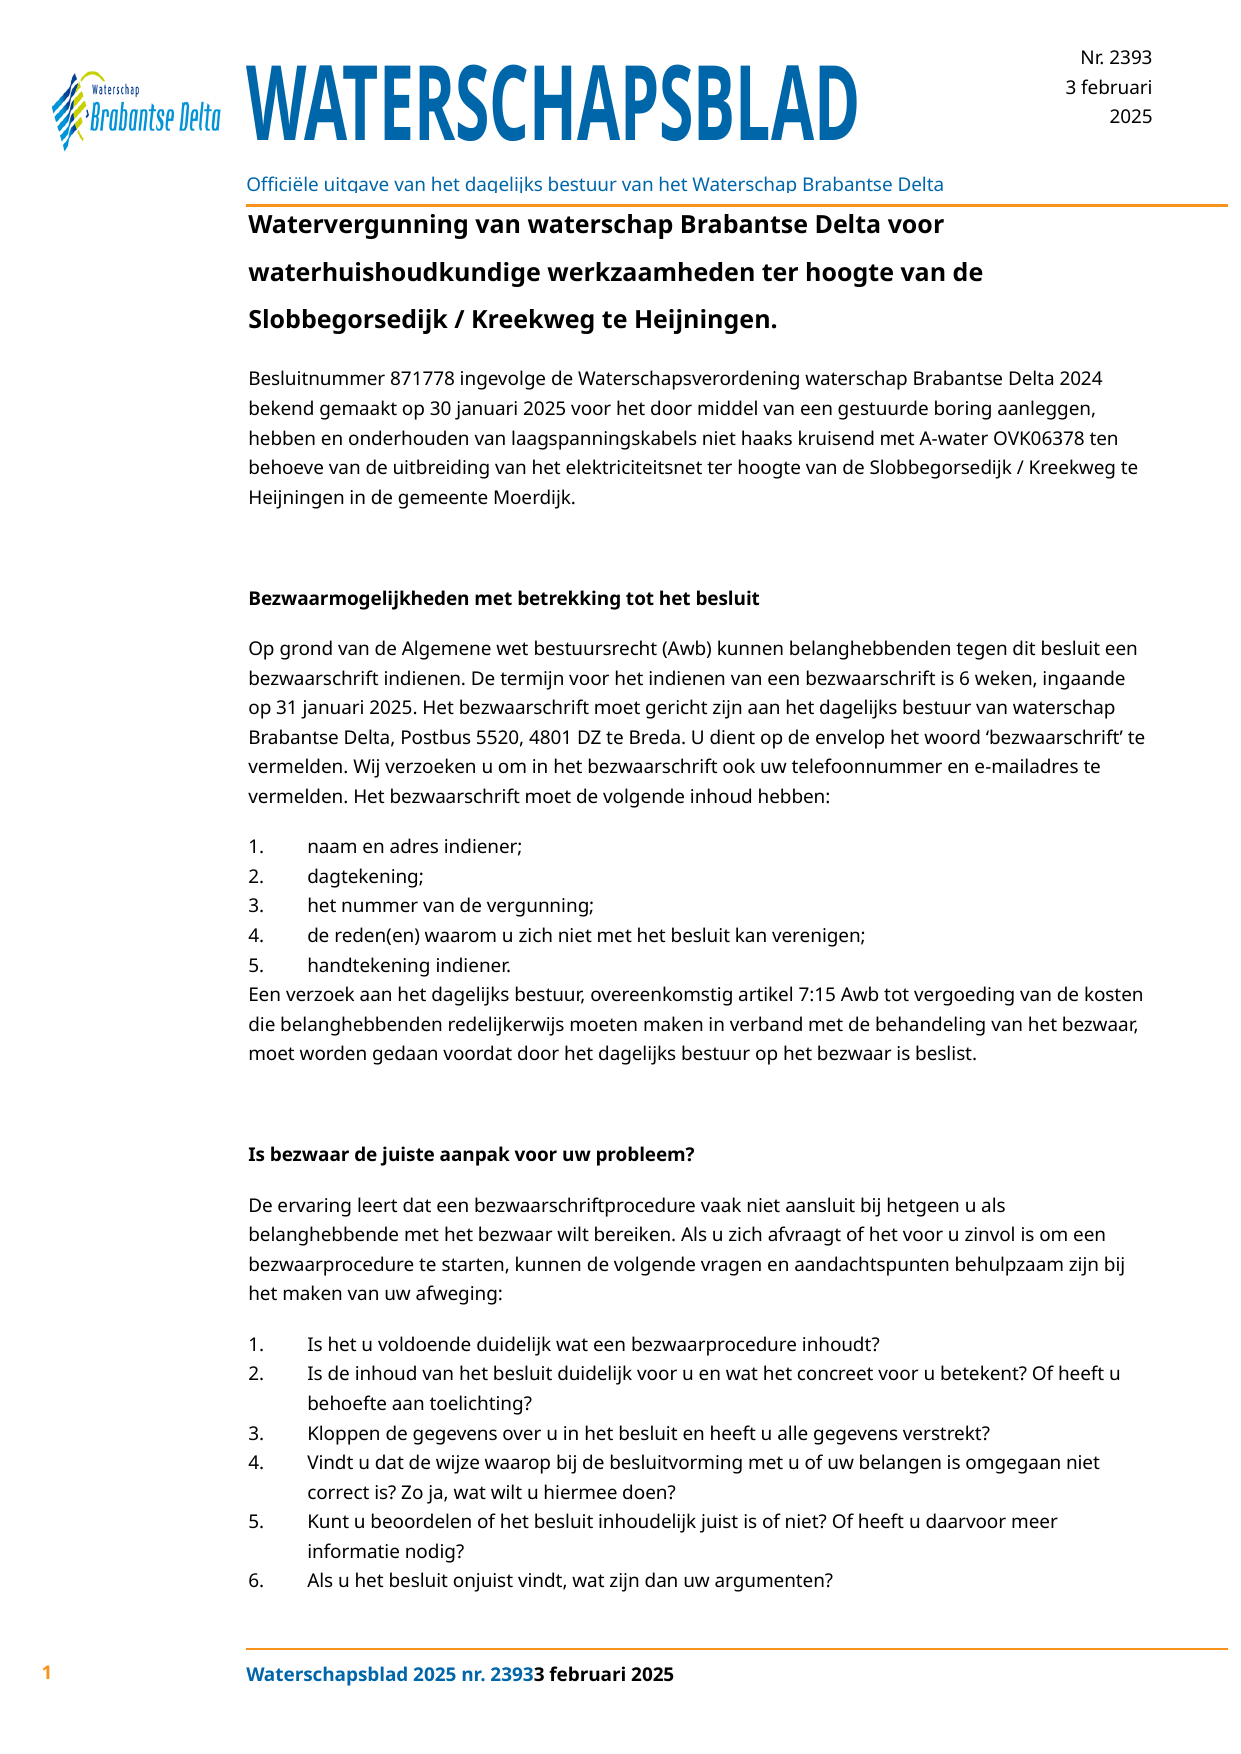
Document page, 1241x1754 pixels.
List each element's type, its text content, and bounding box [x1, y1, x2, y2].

list de reden(en) waarom u zich niet met het besluit kan verenigen; [248, 922, 1152, 948]
list Is het u voldoende duidelijk wat een bezwaarprocedure inhoudt? [248, 1331, 1152, 1357]
list dagtekening; [248, 863, 1152, 889]
list Vindt u dat de wijze waarop bij de besluitvorming met u of uw belangen is omgegaan niet correct is? Zo ja, wat wilt u hiermee doen? [248, 1449, 1152, 1504]
list Kloppen de gegevens over u in het besluit en heeft u alle gegevens verstrekt? [248, 1420, 1152, 1445]
text Is bezwaar de juiste aanpak voor uw probleem? [248, 1141, 1152, 1167]
text Op grond van de Algemene wet bestuursrecht (Awb) kunnen belanghebbenden tegen dit besluit een bezwaarschrift indienen. De termijn voor het indienen van een bezwaarschrift is 6 weken, ingaande op 31 januari 2025. Het bezwaarschrift moet gericht zijn aan het dagelijks bestuur van waterschap Brabantse Delta, Postbus 5520, 4801 DZ te Breda. U dient op de envelop het woord ‘bezwaarschrift’ te vermelden. Wij verzoeken u om in het bezwaarschrift ook uw telefoonnummer en e‑mailadres te vermelden. Het bezwaarschrift moet de volgende inhoud hebben: [248, 635, 1152, 809]
text Watervergunning van waterschap Brabantse Delta voor waterhuishoudkundige werkzaamheden ter hoogte van de Slobbegorsedijk / Kreekweg te Heijningen. [248, 207, 1152, 336]
picture [41, 47, 231, 172]
list handtekening indiener. [248, 952, 1152, 977]
list het nummer van de vergunning; [248, 893, 1152, 918]
text Besluitnummer 871778 ingevolge de Waterschapsverordening waterschap Brabantse Delta 2024 bekend gemaakt op 30 januari 2025 voor het door middel van een gestuurde boring aanleggen, hebben en onderhouden van laagspanningskabels niet haaks kruisend met A-water OVK06378 ten behoeve van de uitbreiding van het elektriciteitsnet ter hoogte van de Slobbegorsedijk / Kreekweg te Heijningen in de gemeente Moerdijk. [248, 366, 1152, 509]
list naam en adres indiener; [248, 833, 1152, 859]
list Als u het besluit onjuist vindt, wat zijn dan uw argumenten? [248, 1568, 1152, 1593]
list Kunt u beoordelen of het besluit inhoudelijk juist is of niet? Of heeft u daarvoor meer informatie nodig? [248, 1508, 1152, 1564]
text Bezwaarmogelijkheden met betrekking tot het besluit [248, 585, 1152, 610]
text De ervaring leert dat een bezwaarschriftprocedure vaak niet aansluit bij hetgeen u als belanghebbende met het bezwaar wilt bereiken. Als u zich afvraagt of het voor u zinvol is om een bezwaarprocedure te starten, kunnen de volgende vragen en aandachtspunten behulpzaam zijn bij het maken van uw afweging: [248, 1192, 1152, 1306]
list Is de inhoud van het besluit duidelijk voor u en wat het concreet voor u betekent? Of heeft u behoefte aan toelichting? [248, 1361, 1152, 1416]
text Een verzoek aan het dagelijks bestuur, overeenkomstig artikel 7:15 Awb tot vergoeding van de kosten die belanghebbenden redelijkerwijs moeten maken in verband met de behandeling van het bezwaar, moet worden gedaan voordat door het dagelijks bestuur op het bezwaar is beslist. [248, 981, 1152, 1066]
